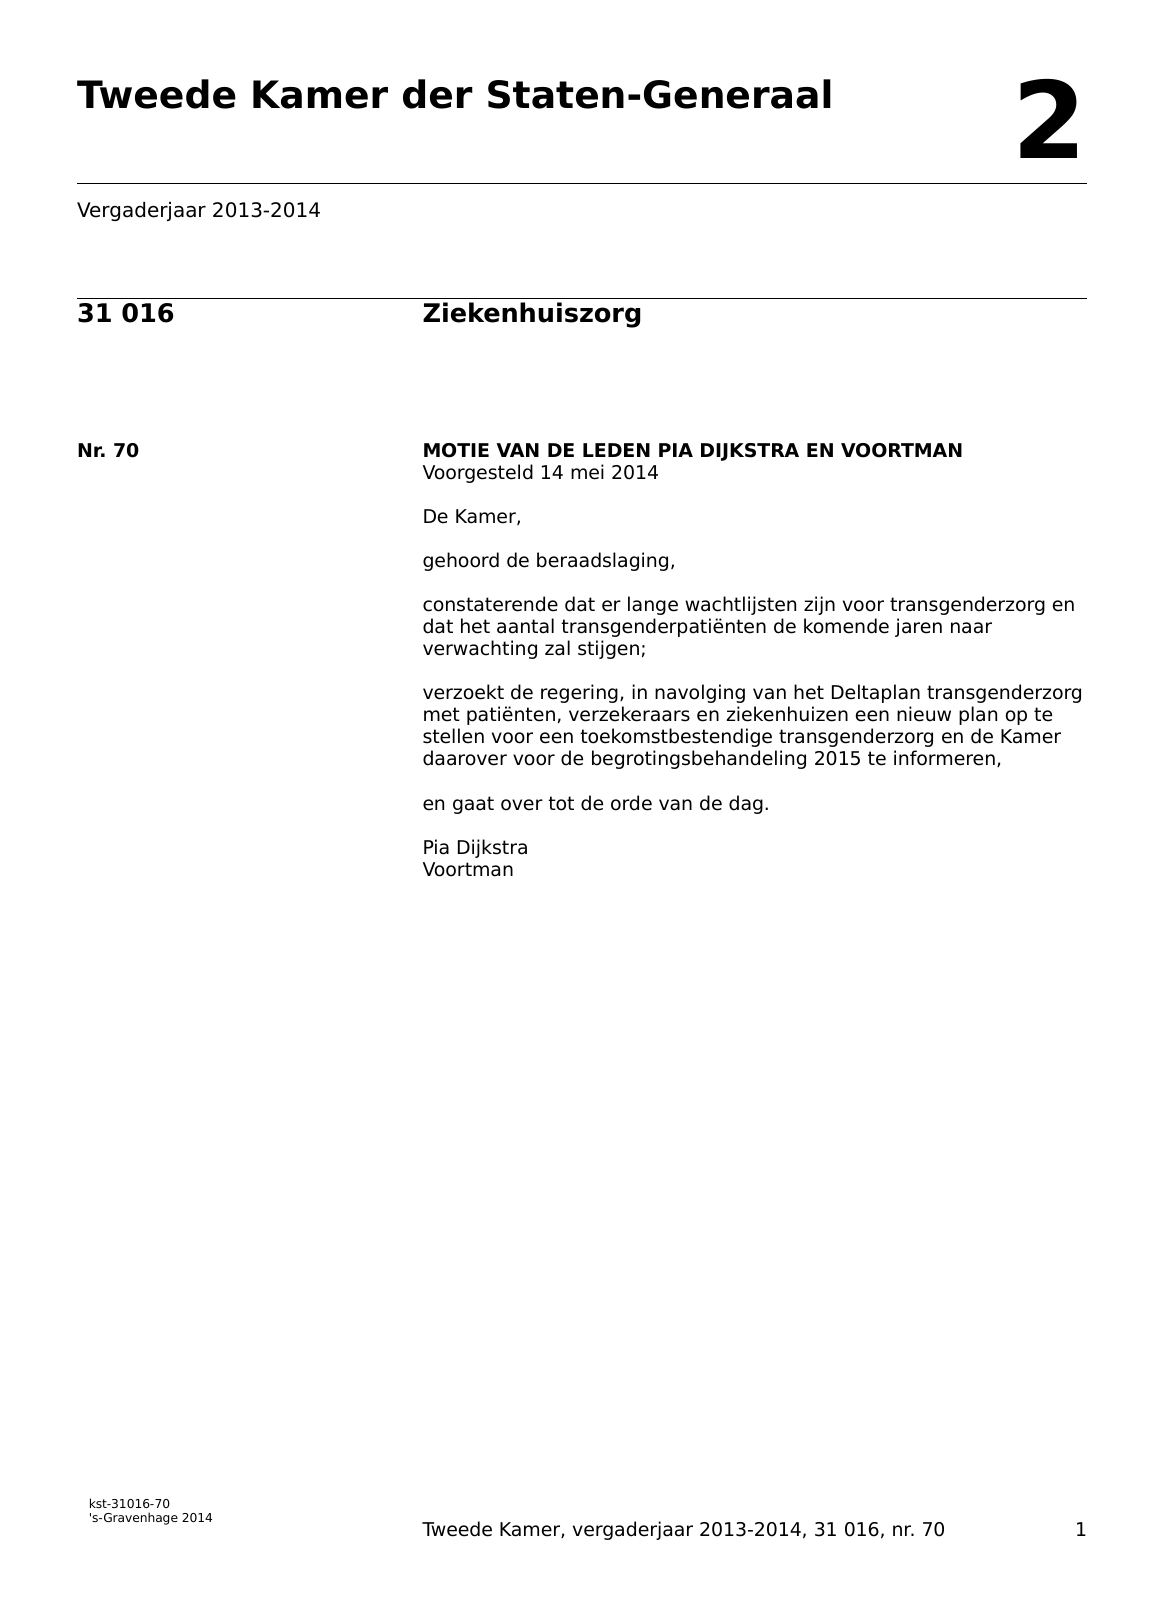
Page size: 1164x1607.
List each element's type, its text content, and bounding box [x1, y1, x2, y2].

text Pia Dijkstra [422, 837, 1087, 858]
table_header 2 [886, 59, 1087, 183]
table_header Tweede Kamer der Staten-Generaal [77, 59, 886, 183]
text kst-31016-70 [88, 1497, 323, 1511]
table_cell Vergaderjaar 2013-2014 [77, 184, 1087, 298]
text Voortman [422, 858, 1087, 881]
subtitle Nr. 70 MOTIE VAN DE LEDEN PIA DIJKSTRA EN VOORTMAN [77, 440, 1087, 462]
text en gaat over tot de orde van de dag. [422, 792, 1087, 814]
text De Kamer, [422, 506, 1087, 528]
text gehoord de beraadslaging, [422, 550, 1087, 572]
subtitle 31 016 Ziekenhuiszorg [77, 299, 1087, 329]
text constaterende dat er lange wachtlijsten zijn voor transgenderzorg en dat het aantal transgenderpatiënten de komende jaren naar verwachting zal stijgen; [422, 594, 1087, 660]
text 's-Gravenhage 2014 [88, 1511, 323, 1525]
text verzoekt de regering, in navolging van het Deltaplan transgenderzorg met patiënten, verzekeraars en ziekenhuizen een nieuw plan op te stellen voor een toekomstbestendige transgenderzorg en de Kamer daarover voor de begrotingsbehandeling 2015 te informeren, [422, 682, 1087, 770]
text Voorgesteld 14 mei 2014 [422, 462, 1087, 484]
